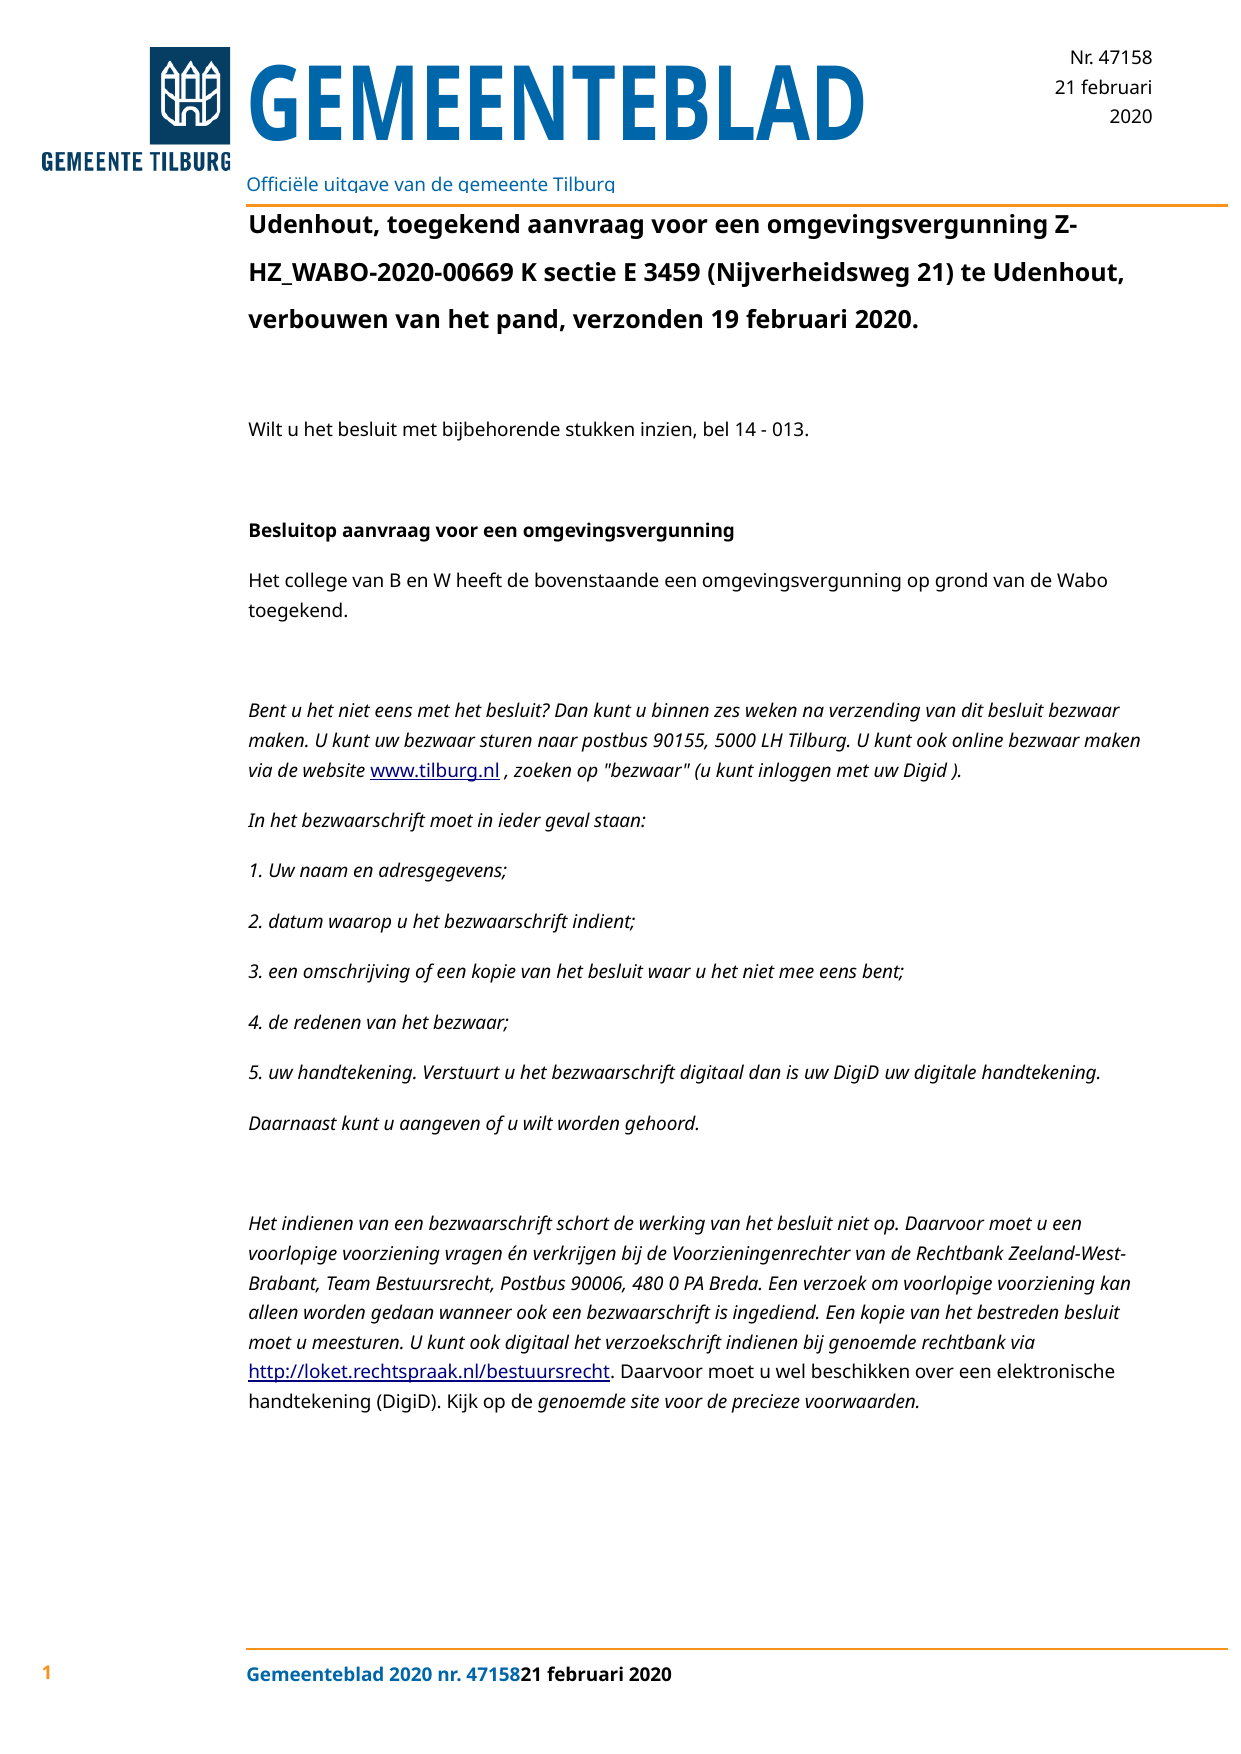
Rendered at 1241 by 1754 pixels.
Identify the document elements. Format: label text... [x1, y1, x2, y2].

text 1. Uw naam en adresgegevens; [248, 858, 1152, 883]
text 2. datum waarop u het bezwaarschrift indient; [248, 908, 1152, 934]
text Het indienen van een bezwaarschrift schort de werking van het besluit niet op. Daarvoor moet u een voorlopige voorziening vragen én verkrijgen bij de Voorzieningenrechter van de Rechtbank Zeeland-West-Brabant, Team Bestuursrecht, Postbus 90006, 480 0 PA Breda. Een verzoek om voorlopige voorziening kan alleen worden gedaan wanneer ook een bezwaarschrift is ingediend. Een kopie van het bestreden besluit moet u meesturen. U kunt ook digitaal het verzoekschrift indienen bij genoemde rechtbank via http://loket.rechtspraak.nl/bestuursrecht. Daarvoor moet u wel beschikken over een elektronische handtekening (DigiD). Kijk op de genoemde site voor de precieze voorwaarden. [248, 1211, 1152, 1414]
text Bent u het niet eens met het besluit? Dan kunt u binnen zes weken na verzending van dit besluit bezwaar maken. U kunt uw bezwaar sturen naar postbus 90155, 5000 LH Tilburg. U kunt ook online bezwaar maken via de website www.tilburg.nl , zoeken op "bezwaar" (u kunt inloggen met uw Digid ). [248, 698, 1152, 782]
text Wilt u het besluit met bijbehorende stukken inzien, bel 14 - 013. [248, 416, 1152, 442]
text Udenhout, toegekend aanvraag voor een omgevingsvergunning Z-HZ_WABO-2020-00669 K sectie E 3459 (Nijverheidsweg 21) te Udenhout, verbouwen van het pand, verzonden 19 februari 2020. [248, 207, 1152, 336]
text In het bezwaarschrift moet in ieder geval staan: [248, 807, 1152, 833]
text 5. uw handtekening. Verstuurt u het bezwaarschrift digitaal dan is uw DigiD uw digitale handtekening. [248, 1059, 1152, 1085]
picture [41, 47, 231, 172]
text Daarnaast kunt u aangeven of u wilt worden gehoord. [248, 1110, 1152, 1135]
text Besluitop aanvraag voor een omgevingsvergunning [248, 517, 1152, 542]
text 3. een omschrijving of een kopie van het besluit waar u het niet mee eens bent; [248, 958, 1152, 984]
text 4. de redenen van het bezwaar; [248, 1009, 1152, 1034]
text Het college van B en W heeft de bovenstaande een omgevingsvergunning op grond van de Wabo toegekend. [248, 567, 1152, 622]
